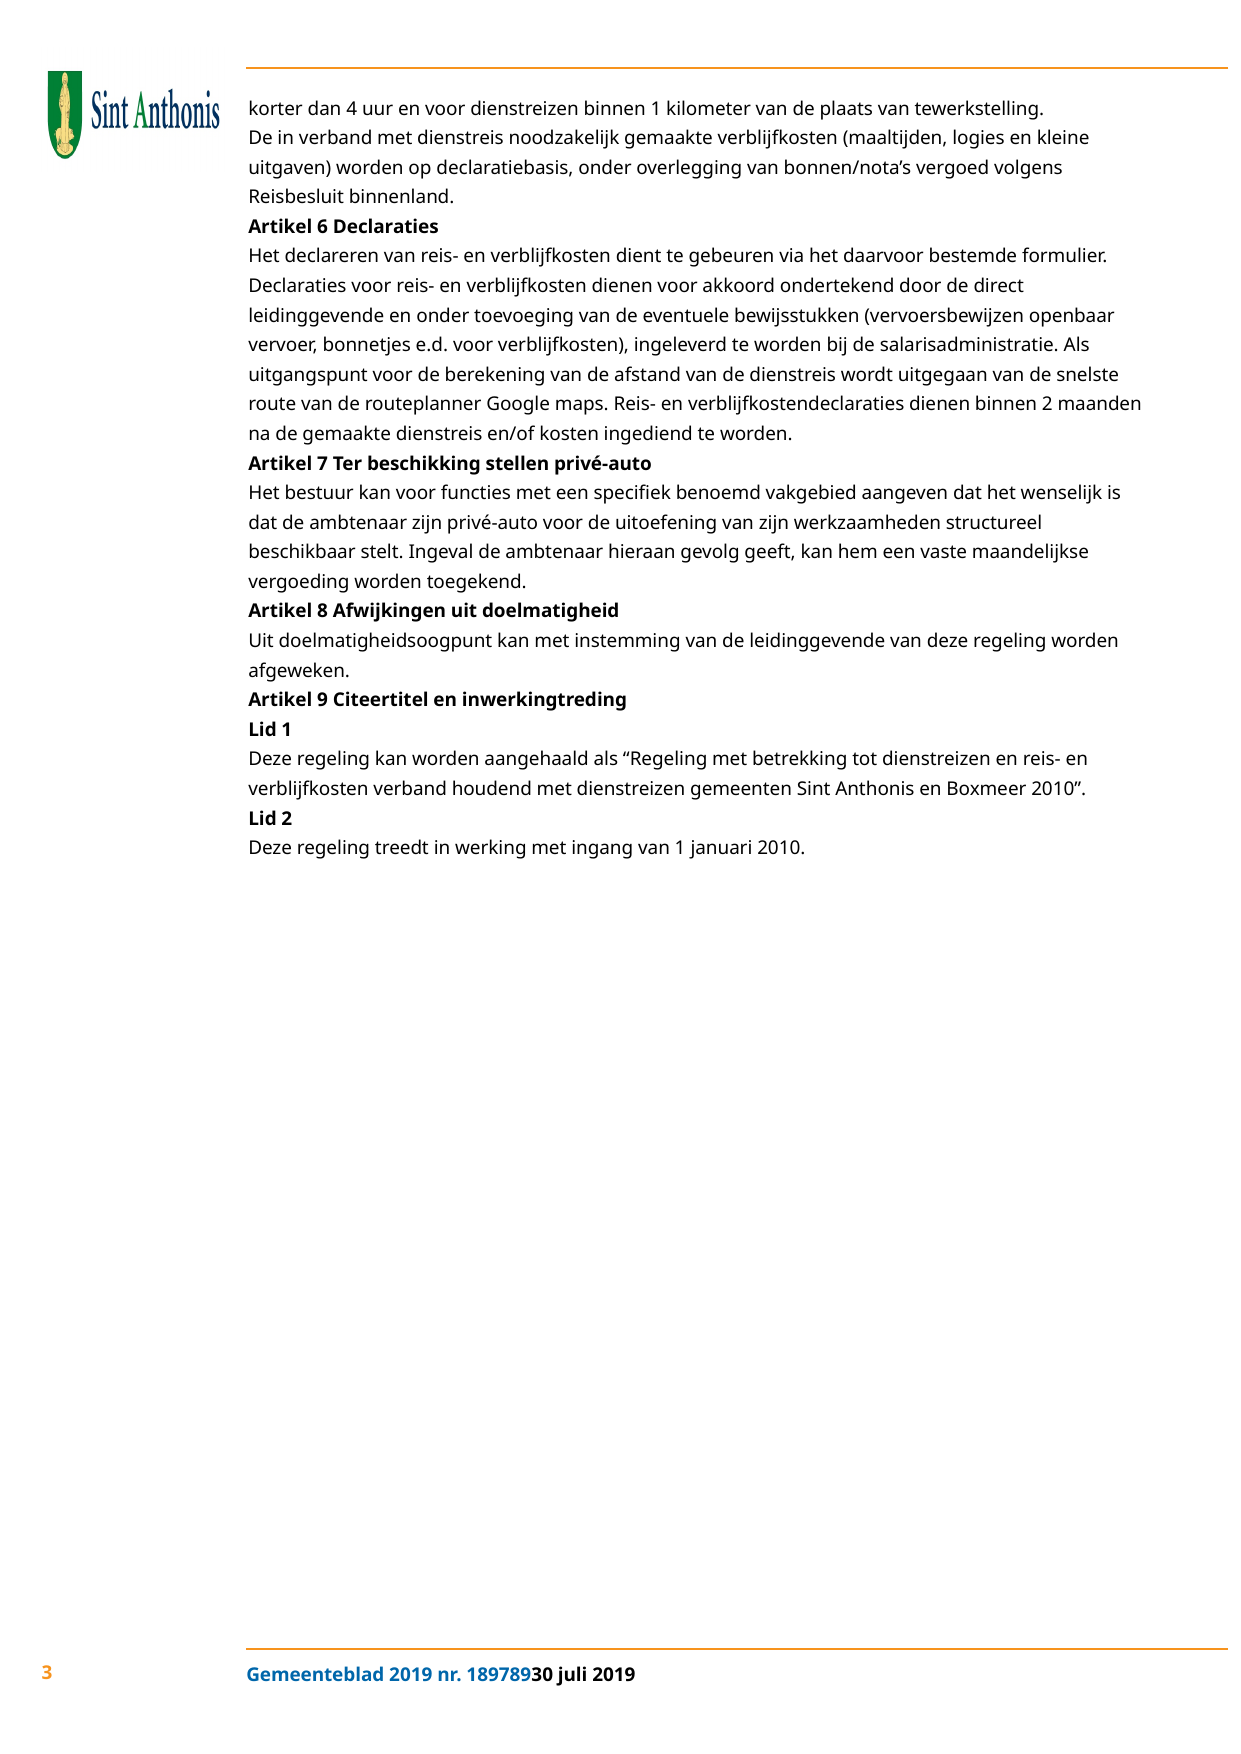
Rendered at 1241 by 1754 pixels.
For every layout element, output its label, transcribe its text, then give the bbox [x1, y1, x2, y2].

text Het bestuur kan voor functies met een specifiek benoemd vakgebied aangeven dat het wenselijk is dat de ambtenaar zijn privé-auto voor de uitoefening van zijn werkzaamheden structureel beschikbaar stelt. Ingeval de ambtenaar hieraan gevolg geeft, kan hem een vaste maandelijkse vergoeding worden toegekend. [248, 479, 1152, 594]
text korter dan 4 uur en voor dienstreizen binnen 1 kilometer van de plaats van tewerkstelling. [248, 95, 1152, 121]
text Artikel 9 Citeertitel en inwerkingtreding [248, 686, 1152, 712]
picture [41, 47, 231, 172]
text Lid 2 [248, 805, 1152, 831]
text Deze regeling kan worden aangehaald als “Regeling met betrekking tot dienstreizen en reis- en verblijfkosten verband houdend met dienstreizen gemeenten Sint Anthonis en Boxmeer 2010”. [248, 746, 1152, 801]
text Artikel 7 Ter beschikking stellen privé-auto [248, 450, 1152, 476]
text Lid 1 [248, 716, 1152, 742]
text Artikel 8 Afwijkingen uit doelmatigheid [248, 598, 1152, 623]
text Deze regeling treedt in werking met ingang van 1 januari 2010. [248, 834, 1152, 860]
text De in verband met dienstreis noodzakelijk gemaakte verblijfkosten (maaltijden, logies en kleine uitgaven) worden op declaratiebasis, onder overlegging van bonnen/nota’s vergoed volgens Reisbesluit binnenland. [248, 124, 1152, 209]
text Uit doelmatigheidsoogpunt kan met instemming van de leidinggevende van deze regeling worden afgeweken. [248, 627, 1152, 683]
text Artikel 6 Declaraties [248, 213, 1152, 239]
text Het declareren van reis- en verblijfkosten dient te gebeuren via het daarvoor bestemde formulier. Declaraties voor reis- en verblijfkosten dienen voor akkoord ondertekend door de direct leidinggevende en onder toevoeging van de eventuele bewijsstukken (vervoersbewijzen openbaar vervoer, bonnetjes e.d. voor verblijfkosten), ingeleverd te worden bij de salarisadministratie. Als uitgangspunt voor de berekening van de afstand van de dienstreis wordt uitgegaan van de snelste route van de routeplanner Google maps. Reis- en verblijfkostendeclaraties dienen binnen 2 maanden na de gemaakte dienstreis en/of kosten ingediend te worden. [248, 243, 1152, 446]
